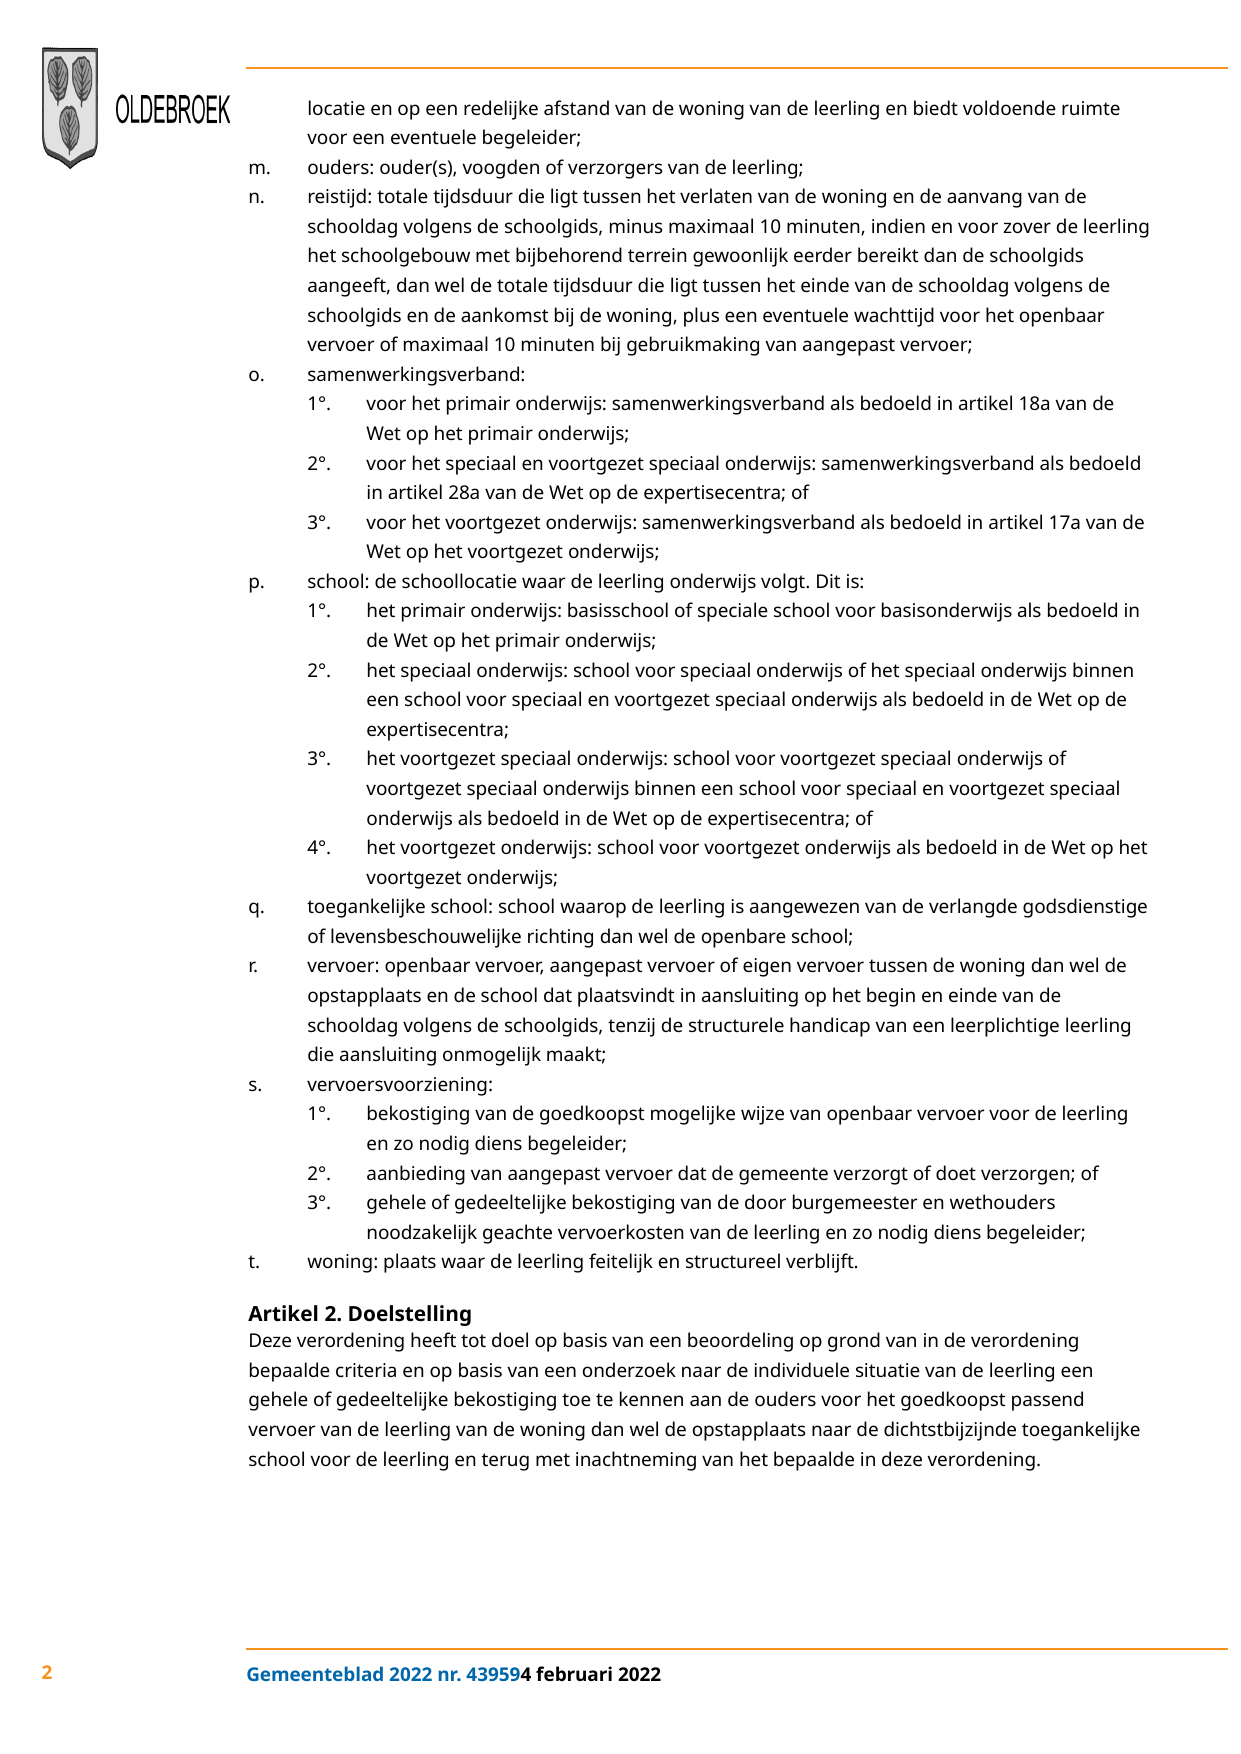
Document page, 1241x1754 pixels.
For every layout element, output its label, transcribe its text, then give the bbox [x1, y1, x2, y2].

list het primair onderwijs: basisschool of speciale school voor basisonderwijs als bedoeld in de Wet op het primair onderwijs; [307, 598, 1152, 653]
list woning: plaats waar de leerling feitelijk en structureel verblijft. [248, 1248, 1152, 1274]
list school: de schoollocatie waar de leerling onderwijs volgt. Dit is: [248, 568, 1152, 594]
list vervoer: openbaar vervoer, aangepast vervoer of eigen vervoer tussen de woning dan wel de opstapplaats en de school dat plaatsvindt in aansluiting op het begin en einde van de schooldag volgens de schoolgids, tenzij de structurele handicap van een leerplichtige leerling die aansluiting onmogelijk maakt; [248, 953, 1152, 1067]
list het speciaal onderwijs: school voor speciaal onderwijs of het speciaal onderwijs binnen een school voor speciaal en voortgezet speciaal onderwijs als bedoeld in de Wet op de expertisecentra; [307, 657, 1152, 742]
list toegankelijke school: school waarop de leerling is aangewezen van de verlangde godsdienstige of levensbeschouwelijke richting dan wel de openbare school; [248, 893, 1152, 949]
list voor het speciaal en voortgezet speciaal onderwijs: samenwerkingsverband als bedoeld in artikel 28a van de Wet op de expertisecentra; of [307, 450, 1152, 505]
list locatie en op een redelijke afstand van de woning van de leerling en biedt voldoende ruimte voor een eventuele begeleider; [248, 95, 1152, 150]
list reistijd: totale tijdsduur die ligt tussen het verlaten van de woning en de aanvang van de schooldag volgens de schoolgids, minus maximaal 10 minuten, indien en voor zover de leerling het schoolgebouw met bijbehorend terrein gewoonlijk eerder bereikt dan de schoolgids aangeeft, dan wel de totale tijdsduur die ligt tussen het einde van de schooldag volgens de schoolgids en de aankomst bij de woning, plus een eventuele wachttijd voor het openbaar vervoer of maximaal 10 minuten bij gebruikmaking van aangepast vervoer; [248, 183, 1152, 357]
list samenwerkingsverband: [248, 361, 1152, 387]
list vervoersvoorziening: [248, 1071, 1152, 1097]
list voor het primair onderwijs: samenwerkingsverband als bedoeld in artikel 18a van de Wet op het primair onderwijs; [307, 391, 1152, 446]
list gehele of gedeeltelijke bekostiging van de door burgemeester en wethouders noodzakelijk geachte vervoerkosten van de leerling en zo nodig diens begeleider; [307, 1189, 1152, 1245]
picture [41, 47, 231, 172]
list het voortgezet onderwijs: school voor voortgezet onderwijs als bedoeld in de Wet op het voortgezet onderwijs; [307, 834, 1152, 890]
list voor het voortgezet onderwijs: samenwerkingsverband als bedoeld in artikel 17a van de Wet op het voortgezet onderwijs; [307, 509, 1152, 564]
text Deze verordening heeft tot doel op basis van een beoordeling op grond van in de verordening bepaalde criteria en op basis van een onderzoek naar de individuele situatie van de leerling een gehele of gedeeltelijke bekostiging toe te kennen aan de ouders voor het goedkoopst passend vervoer van de leerling van de woning dan wel de opstapplaats naar de dichtstbijzijnde toegankelijke school voor de leerling en terug met inachtneming van het bepaalde in deze verordening. [248, 1327, 1152, 1471]
list bekostiging van de goedkoopst mogelijke wijze van openbaar vervoer voor de leerling en zo nodig diens begeleider; [307, 1101, 1152, 1156]
list aanbieding van aangepast vervoer dat de gemeente verzorgt of doet verzorgen; of [307, 1160, 1152, 1186]
text Artikel 2. Doelstelling [248, 1299, 1152, 1327]
list ouders: ouder(s), voogden of verzorgers van de leerling; [248, 154, 1152, 180]
list het voortgezet speciaal onderwijs: school voor voortgezet speciaal onderwijs of voortgezet speciaal onderwijs binnen een school voor speciaal en voortgezet speciaal onderwijs als bedoeld in de Wet op de expertisecentra; of [307, 746, 1152, 831]
